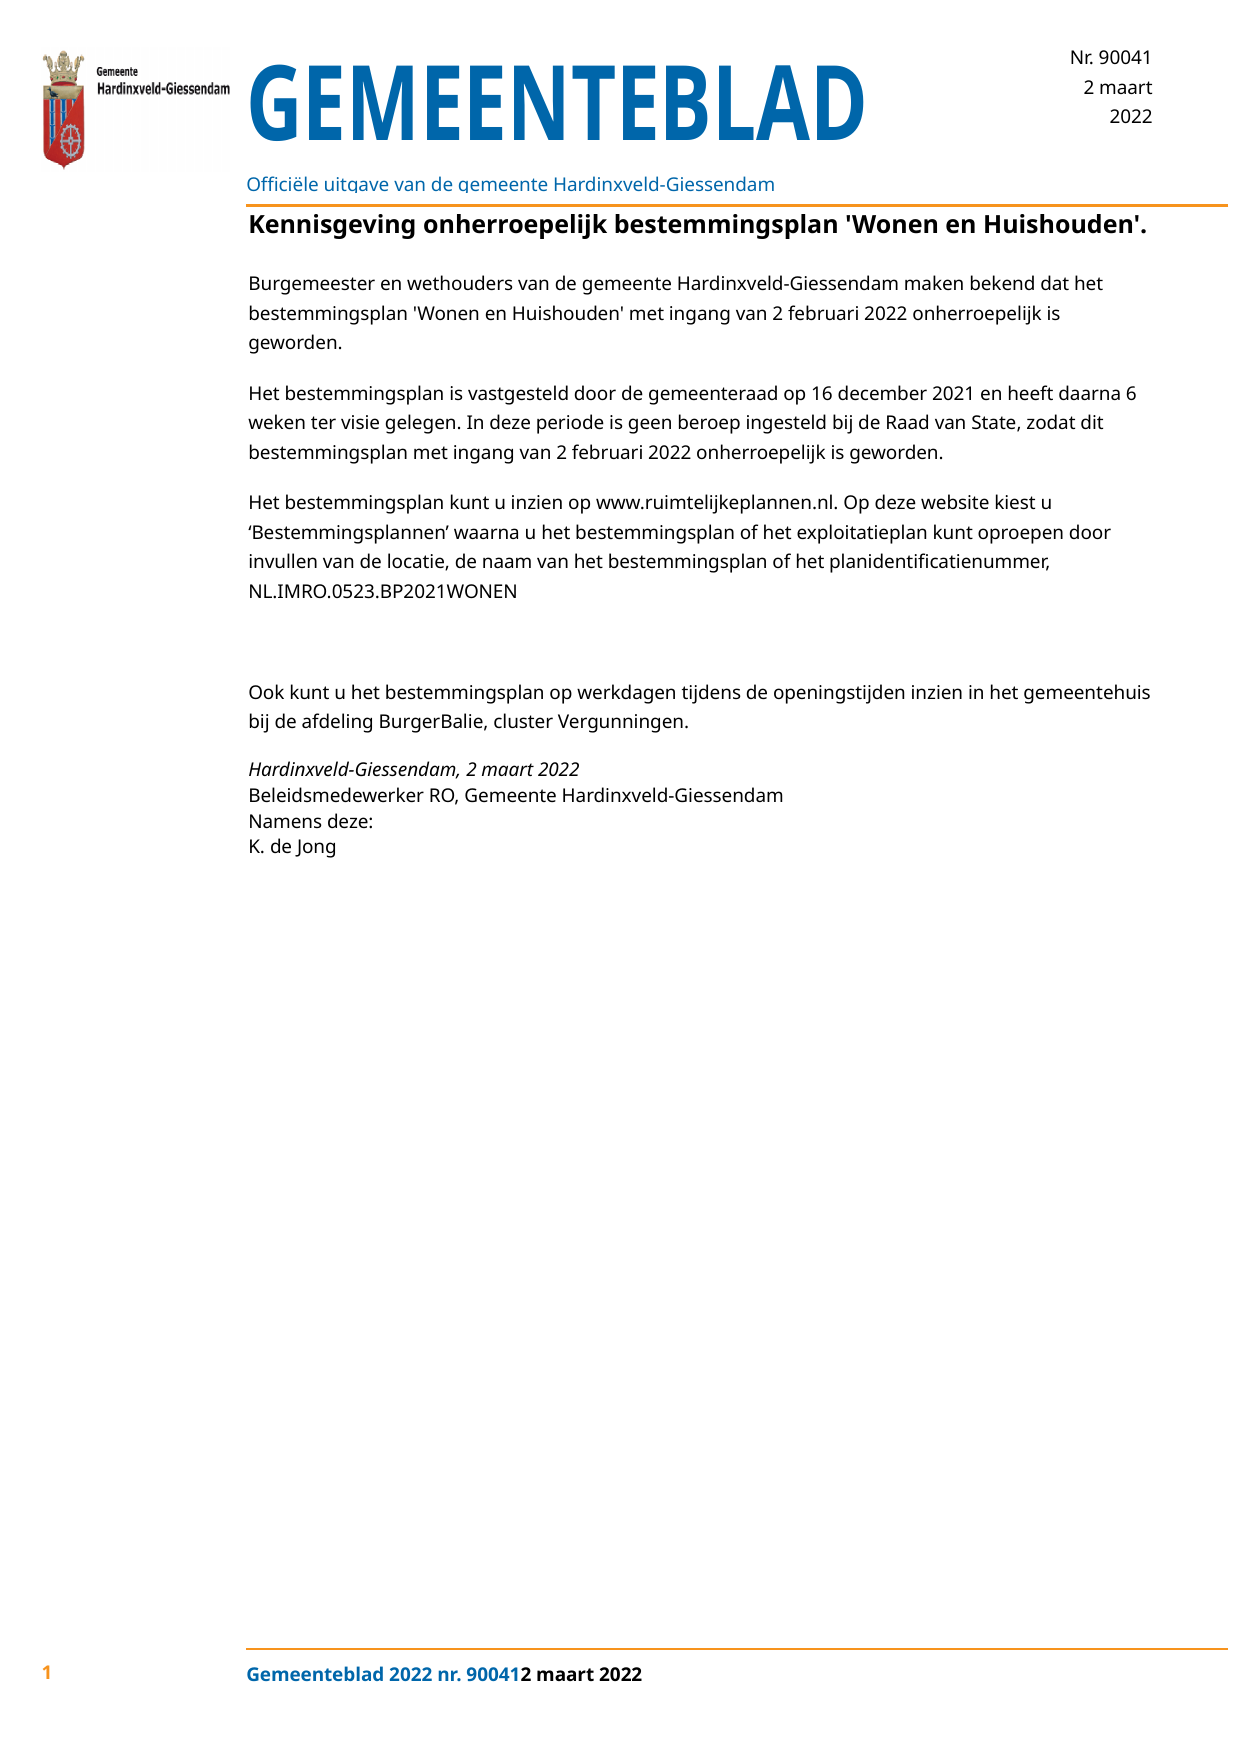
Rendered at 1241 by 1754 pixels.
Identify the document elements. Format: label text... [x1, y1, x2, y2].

text Hardinxveld-Giessendam, 2 maart 2022 [248, 756, 1152, 782]
text K. de Jong [248, 834, 1152, 859]
text Beleidsmedewerker RO, Gemeente Hardinxveld-Giessendam [248, 782, 1152, 808]
text Namens deze: [248, 808, 1152, 834]
text Burgemeester en wethouders van de gemeente Hardinxveld-Giessendam maken bekend dat het bestemmingsplan 'Wonen en Huishouden' met ingang van 2 februari 2022 onherroepelijk is geworden. [248, 270, 1152, 355]
text Het bestemmingsplan kunt u inzien op www.ruimtelijkeplannen.nl. Op deze website kiest u ‘Bestemmingsplannen’ waarna u het bestemmingsplan of het exploitatieplan kunt oproepen door invullen van de locatie, de naam van het bestemmingsplan of het planidentificatienummer, NL.IMRO.0523.BP2021WONEN [248, 489, 1152, 604]
text Het bestemmingsplan is vastgesteld door de gemeenteraad op 16 december 2021 en heeft daarna 6 weken ter visie gelegen. In deze periode is geen beroep ingesteld bij de Raad van State, zodat dit bestemmingsplan met ingang van 2 februari 2022 onherroepelijk is geworden. [248, 380, 1152, 465]
text Kennisgeving onherroepelijk bestemmingsplan 'Wonen en Huishouden'. [248, 207, 1152, 241]
text Ook kunt u het bestemmingsplan op werkdagen tijdens de openingstijden inzien in het gemeentehuis bij de afdeling BurgerBalie, cluster Vergunningen. [248, 679, 1152, 734]
picture [41, 47, 231, 172]
